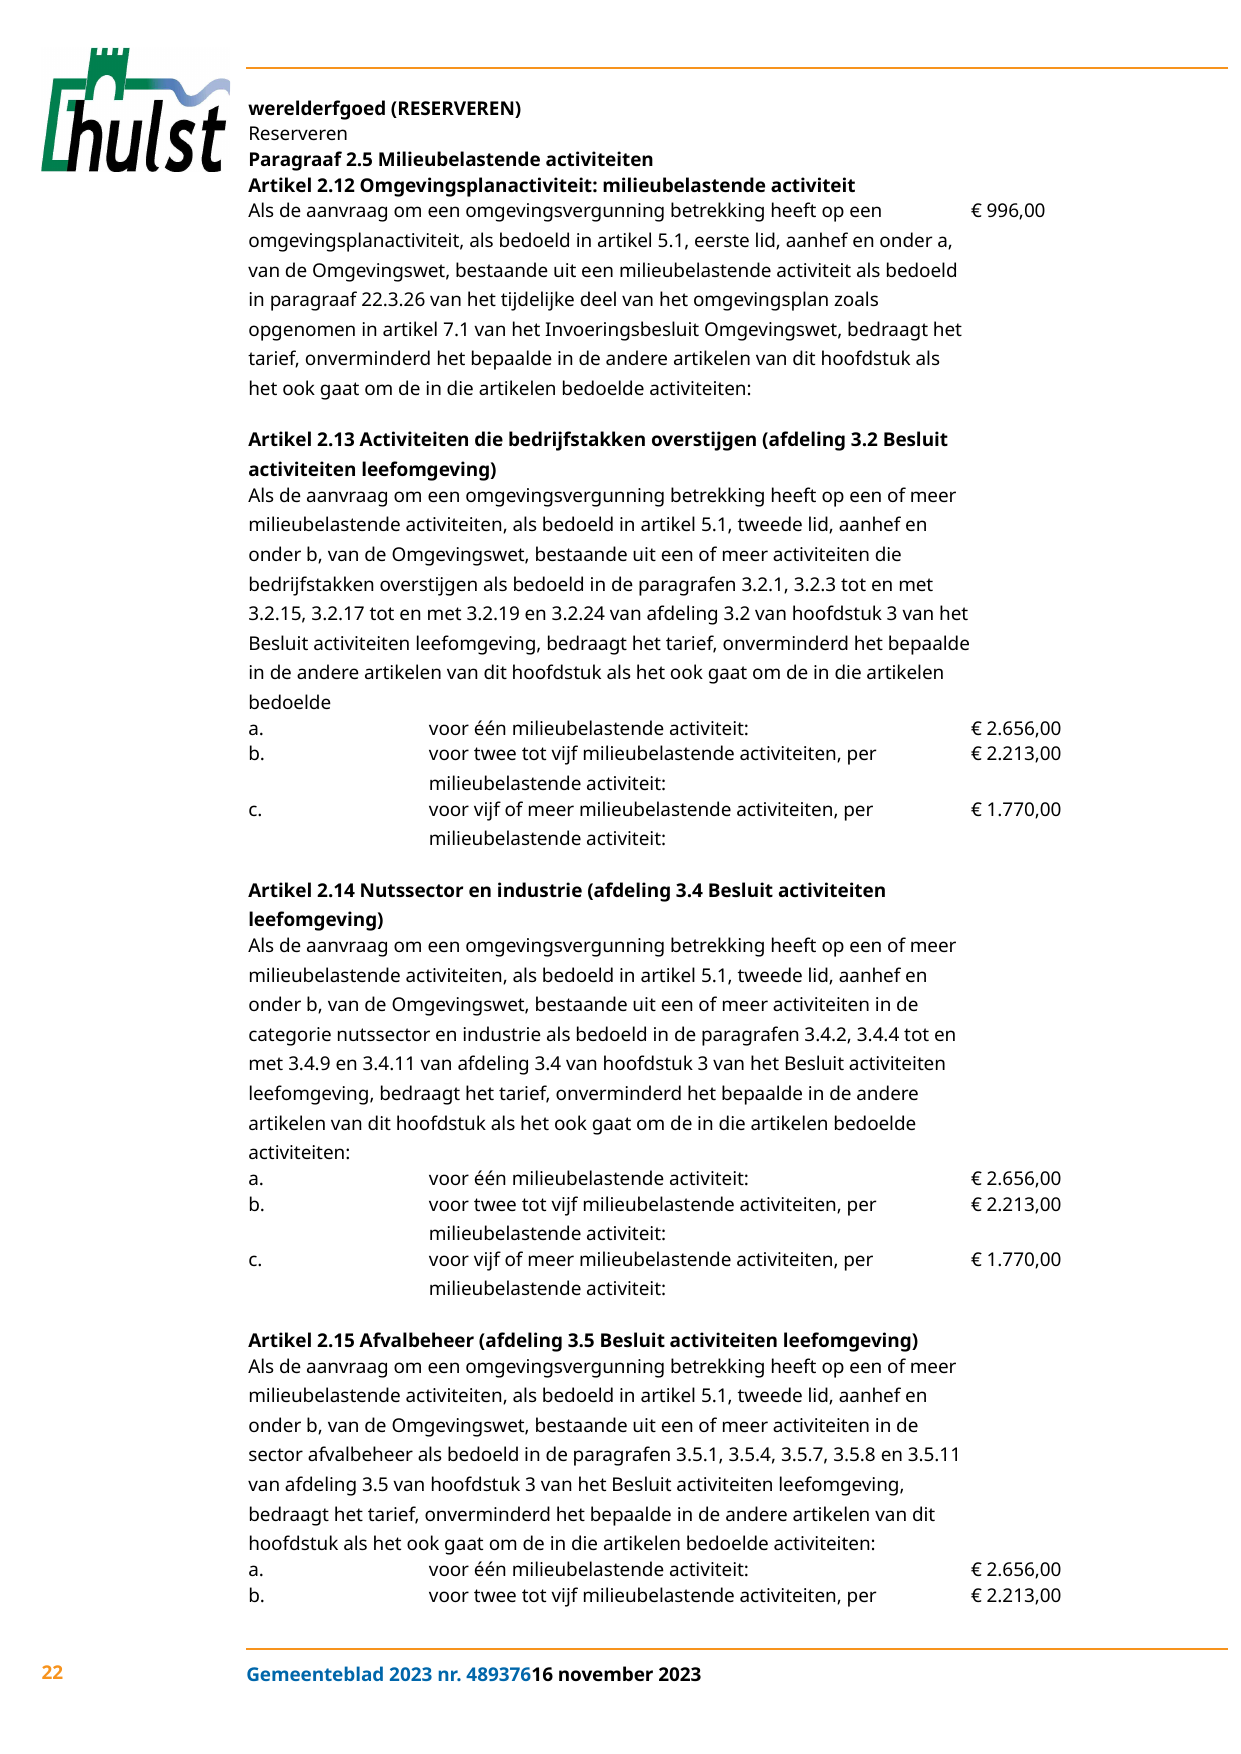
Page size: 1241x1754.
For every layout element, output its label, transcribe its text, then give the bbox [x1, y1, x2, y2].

table_cell Als de aanvraag om een omgevingsvergunning betrekking heeft op een of meer milieubelastende activiteiten, als bedoeld in artikel 5.1, tweede lid, aanhef en onder b, van de Omgevingswet, bestaande uit een of meer activiteiten die bedrijfstakken overstijgen als bedoeld in de paragrafen 3.2.1, 3.2.3 tot en met 3.2.15, 3.2.17 tot en met 3.2.19 en 3.2.24 van afdeling 3.2 van hoofdstuk 3 van het Besluit activiteiten leefomgeving, bedraagt het tarief, onverminderd het bepaalde in de andere artikelen van dit hoofdstuk als het ook gaat om de in die artikelen bedoelde [248, 482, 971, 715]
table_cell € 2.213,00 [971, 741, 1152, 796]
table_cell € 1.770,00 [971, 796, 1152, 851]
table_cell [248, 401, 429, 427]
table_cell voor twee tot vijf milieubelastende activiteiten, per milieubelastende activiteit: [429, 1191, 971, 1246]
table_cell [971, 401, 1152, 427]
table_cell € 996,00 [971, 198, 1152, 401]
table_cell voor één milieubelastende activiteit: [429, 1556, 971, 1582]
table_cell [971, 95, 1152, 121]
table_cell Als de aanvraag om een omgevingsvergunning betrekking heeft op een omgevingsplanactiviteit, als bedoeld in artikel 5.1, eerste lid, aanhef en onder a, van de Omgevingswet, bestaande uit een milieubelastende activiteit als bedoeld in paragraaf 22.3.26 van het tijdelijke deel van het omgevingsplan zoals opgenomen in artikel 7.1 van het Invoeringsbesluit Omgevingswet, bedraagt het tarief, onverminderd het bepaalde in de andere artikelen van dit hoofdstuk als het ook gaat om de in die artikelen bedoelde activiteiten: [248, 198, 971, 401]
table_cell € 2.656,00 [971, 715, 1152, 741]
table_cell [971, 482, 1152, 715]
table_cell [971, 1301, 1152, 1327]
table_cell [971, 427, 1152, 482]
table_cell € 2.656,00 [971, 1165, 1152, 1191]
table_cell [248, 851, 429, 877]
table_cell Paragraaf 2.5 Milieubelastende activiteiten [248, 146, 971, 172]
table_cell Als de aanvraag om een omgevingsvergunning betrekking heeft op een of meer milieubelastende activiteiten, als bedoeld in artikel 5.1, tweede lid, aanhef en onder b, van de Omgevingswet, bestaande uit een of meer activiteiten in de categorie nutssector en industrie als bedoeld in de paragrafen 3.4.2, 3.4.4 tot en met 3.4.9 en 3.4.11 van afdeling 3.4 van hoofdstuk 3 van het Besluit activiteiten leefomgeving, bedraagt het tarief, onverminderd het bepaalde in de andere artikelen van dit hoofdstuk als het ook gaat om de in die artikelen bedoelde activiteiten: [248, 932, 971, 1165]
table_cell b. [248, 741, 429, 796]
table_cell [971, 146, 1152, 172]
table_cell [429, 1301, 971, 1327]
table_cell b. [248, 1582, 429, 1607]
table_cell [971, 1327, 1152, 1353]
table_cell Artikel 2.15 Afvalbeheer (afdeling 3.5 Besluit activiteiten leefomgeving) [248, 1327, 971, 1353]
table_cell voor twee tot vijf milieubelastende activiteiten, per [429, 1582, 971, 1607]
table_cell voor twee tot vijf milieubelastende activiteiten, per milieubelastende activiteit: [429, 741, 971, 796]
table_cell c. [248, 1246, 429, 1301]
table_cell [971, 877, 1152, 932]
table_cell € 1.770,00 [971, 1246, 1152, 1301]
table_cell [971, 121, 1152, 146]
table_cell Artikel 2.12 Omgevingsplanactiviteit: milieubelastende activiteit [248, 172, 971, 198]
table_cell a. [248, 1556, 429, 1582]
table_cell c. [248, 796, 429, 851]
table_cell [429, 851, 971, 877]
table_cell € 2.213,00 [971, 1191, 1152, 1246]
table_cell a. [248, 1165, 429, 1191]
table_cell [971, 851, 1152, 877]
table_cell € 2.656,00 [971, 1556, 1152, 1582]
table_cell voor vijf of meer milieubelastende activiteiten, per milieubelastende activiteit: [429, 796, 971, 851]
table_cell Reserveren [248, 121, 971, 146]
table_cell werelderfgoed (RESERVEREN) [248, 95, 971, 121]
table_cell [429, 401, 971, 427]
table_cell [971, 172, 1152, 198]
picture [41, 47, 231, 172]
table_cell [971, 932, 1152, 1165]
table_cell € 2.213,00 [971, 1582, 1152, 1607]
table_cell b. [248, 1191, 429, 1246]
table_cell Als de aanvraag om een omgevingsvergunning betrekking heeft op een of meer milieubelastende activiteiten, als bedoeld in artikel 5.1, tweede lid, aanhef en onder b, van de Omgevingswet, bestaande uit een of meer activiteiten in de sector afvalbeheer als bedoeld in de paragrafen 3.5.1, 3.5.4, 3.5.7, 3.5.8 en 3.5.11 van afdeling 3.5 van hoofdstuk 3 van het Besluit activiteiten leefomgeving, bedraagt het tarief, onverminderd het bepaalde in de andere artikelen van dit hoofdstuk als het ook gaat om de in die artikelen bedoelde activiteiten: [248, 1353, 971, 1556]
table_cell [248, 1301, 429, 1327]
table_cell voor vijf of meer milieubelastende activiteiten, per milieubelastende activiteit: [429, 1246, 971, 1301]
table_cell [971, 1353, 1152, 1556]
table_cell Artikel 2.14 Nutssector en industrie (afdeling 3.4 Besluit activiteiten leefomgeving) [248, 877, 971, 932]
table_cell voor één milieubelastende activiteit: [429, 715, 971, 741]
table_cell a. [248, 715, 429, 741]
table_cell Artikel 2.13 Activiteiten die bedrijfstakken overstijgen (afdeling 3.2 Besluit activiteiten leefomgeving) [248, 427, 971, 482]
table_cell voor één milieubelastende activiteit: [429, 1165, 971, 1191]
